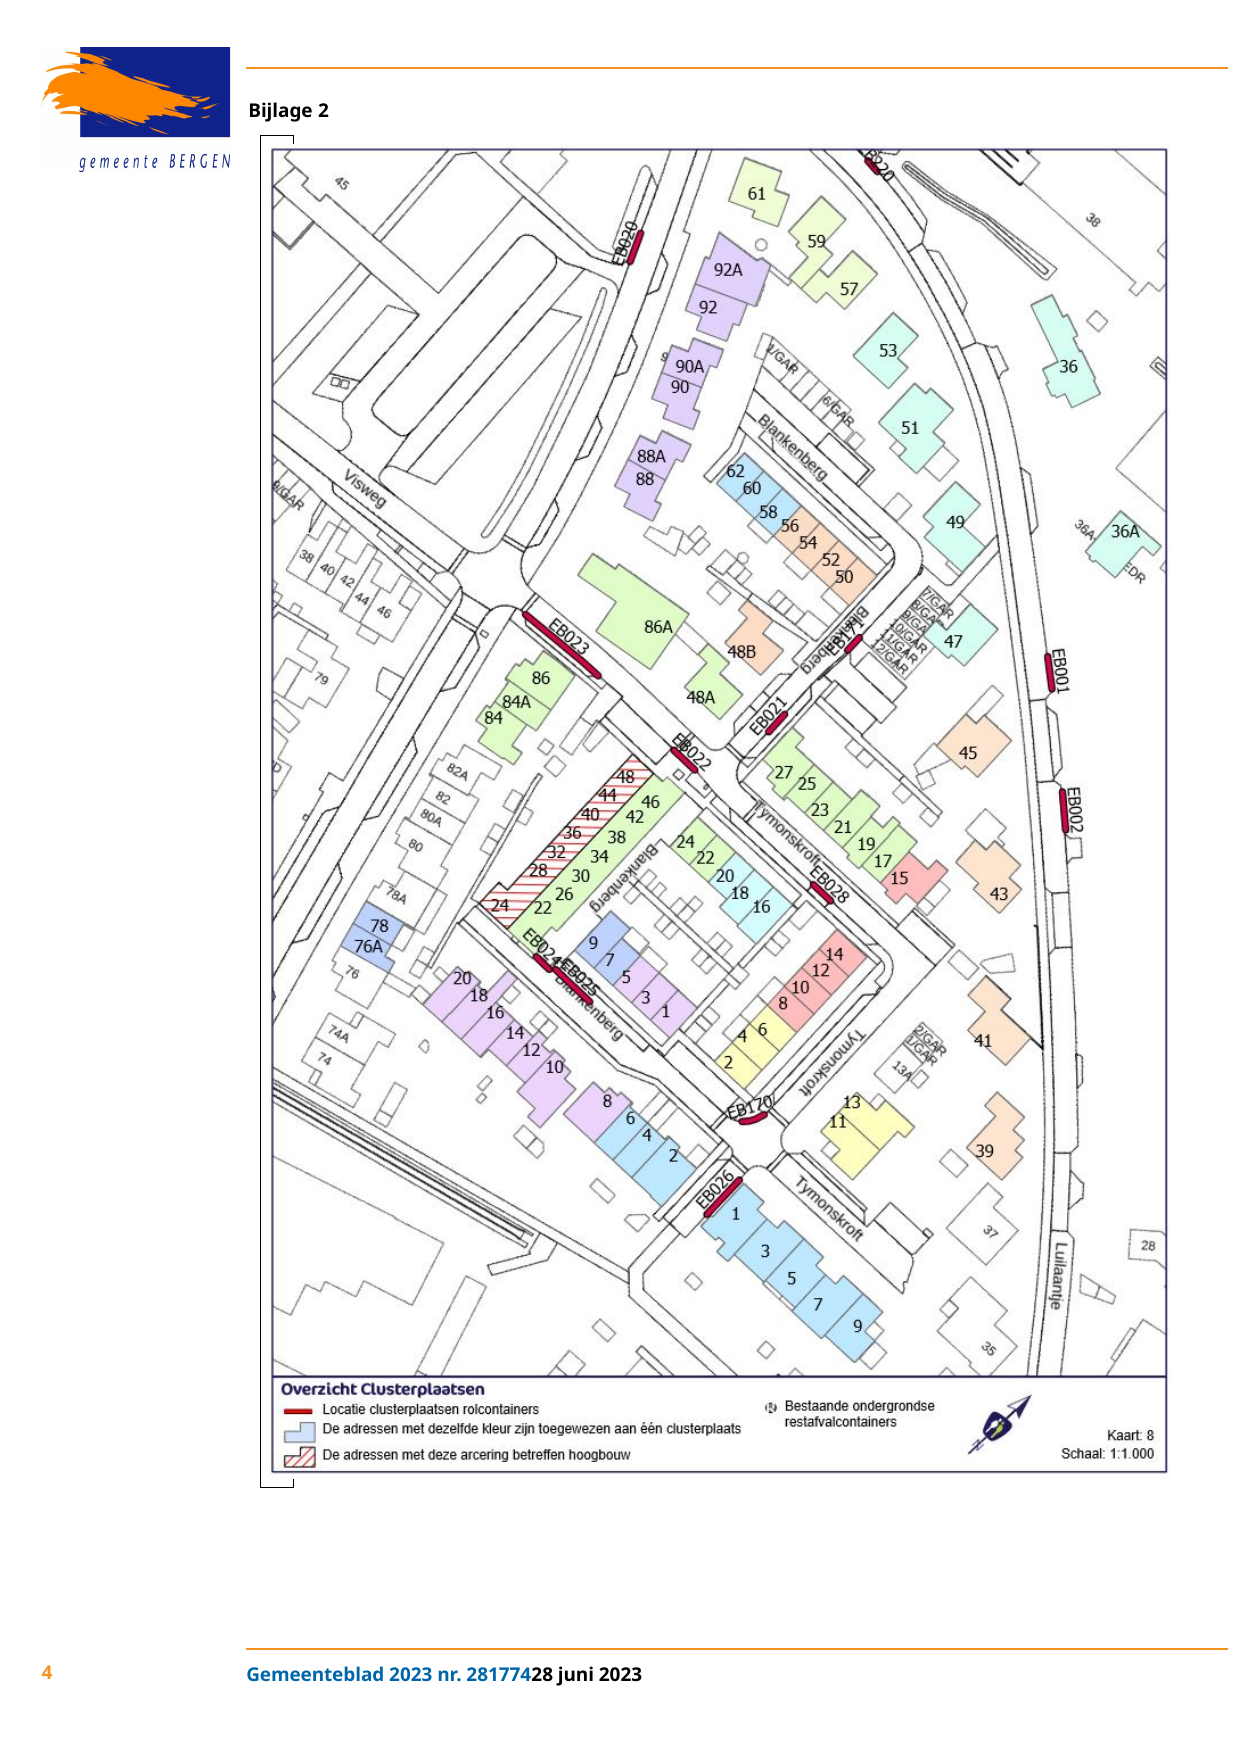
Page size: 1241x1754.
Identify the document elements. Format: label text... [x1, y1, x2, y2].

text Bijlage 2 [248, 95, 1152, 123]
picture [268, 144, 1173, 1479]
picture [41, 47, 231, 172]
